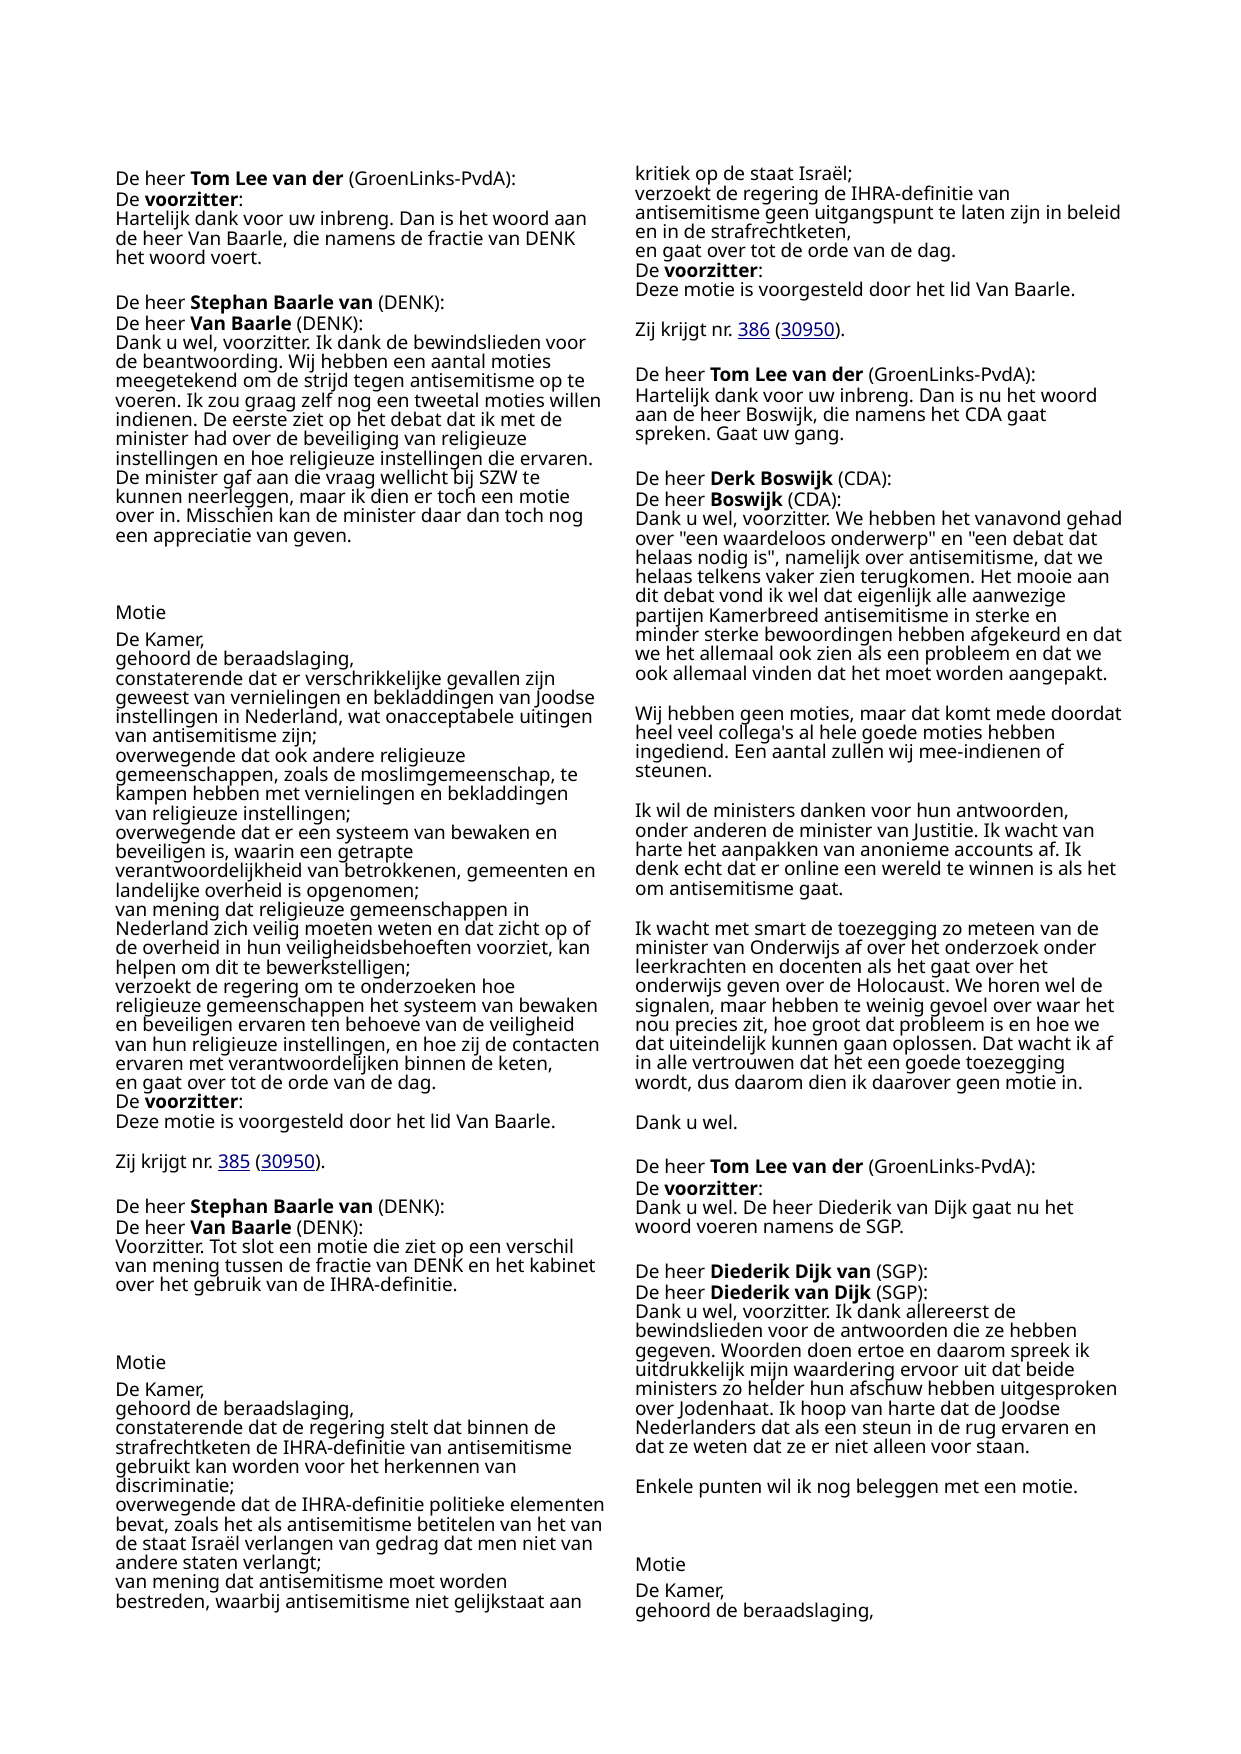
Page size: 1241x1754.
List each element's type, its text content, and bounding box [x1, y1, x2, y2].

text van mening dat religieuze gemeenschappen in Nederland zich veilig moeten weten en dat zicht op of de overheid in hun veiligheidsbehoeften voorziet, kan helpen om dit te bewerkstelligen; [115, 901, 605, 978]
text Zij krijgt nr. 386 (30950). [635, 321, 1125, 340]
text Wij hebben geen moties, maar dat komt mede doordat heel veel collega's al hele goede moties hebben ingediend. Een aantal zullen wij mee-indienen of steunen. [635, 704, 1125, 782]
text De voorzitter: [115, 191, 605, 210]
text De heer Tom Lee van der (GroenLinks-PvdA): [635, 361, 1125, 387]
text Ik wacht met smart de toezegging zo meteen van de minister van Onderwijs af over het onderzoek onder leerkrachten en docenten als het gaat over het onderwijs geven over de Holocaust. We horen wel de signalen, maar hebben te weinig gevoel over waar het nou precies zit, hoe groot dat probleem is en hoe we dat uiteindelijk kunnen gaan oplossen. Dat wacht ik af in alle vertrouwen dat het een goede toezegging wordt, dus daarom dien ik daarover geen motie in. [635, 919, 1125, 1093]
text De heer Derk Boswijk (CDA): [635, 465, 1125, 491]
text overwegende dat er een systeem van bewaken en beveiligen is, waarin een getrapte verantwoordelijkheid van betrokkenen, gemeenten en landelijke overheid is opgenomen; [115, 824, 605, 901]
text verzoekt de regering de IHRA-definitie van antisemitisme geen uitgangspunt te laten zijn in beleid en in de strafrechtketen, [635, 184, 1125, 242]
text Dank u wel, voorzitter. Ik dank allereerst de bewindslieden voor de antwoorden die ze hebben gegeven. Woorden doen ertoe en daarom spreek ik uitdrukkelijk mijn waardering ervoor uit dat beide ministers zo helder hun afschuw hebben uitgesproken over Jodenhaat. Ik hoop van harte dat de Joodse Nederlanders dat als een steun in de rug ervaren en dat ze weten dat ze er niet alleen voor staan. [635, 1303, 1125, 1457]
text gehoord de beraadslaging, [635, 1602, 1125, 1621]
text Motie [115, 599, 605, 625]
text De heer Stephan Baarle van (DENK): [115, 289, 605, 315]
text Dank u wel. De heer Diederik van Dijk gaat nu het woord voeren namens de SGP. [635, 1199, 1125, 1237]
text De voorzitter: [635, 1179, 1125, 1199]
text en gaat over tot de orde van de dag. [115, 1074, 605, 1093]
text De Kamer, [115, 631, 605, 650]
text overwegende dat de IHRA-definitie politieke elementen bevat, zoals het als antisemitisme betitelen van het van de staat Israël verlangen van gedrag dat men niet van andere staten verlangt; [115, 1496, 605, 1573]
text overwegende dat ook andere religieuze gemeenschappen, zoals de moslimgemeenschap, te kampen hebben met vernielingen en bekladdingen van religieuze instellingen; [115, 747, 605, 824]
text De heer Diederik Dijk van (SGP): [635, 1258, 1125, 1284]
text De heer Diederik van Dijk (SGP): [635, 1284, 1125, 1303]
text van mening dat antisemitisme moet worden bestreden, waarbij antisemitisme niet gelijkstaat aan [115, 1573, 605, 1612]
text Ik wil de ministers danken voor hun antwoorden, onder anderen de minister van Justitie. Ik wacht van harte het aanpakken van anonieme accounts af. Ik denk echt dat er online een wereld te winnen is als het om antisemitisme gaat. [635, 802, 1125, 899]
text De heer Van Baarle (DENK): [115, 1219, 605, 1238]
text Motie [115, 1349, 605, 1375]
text Motie [635, 1551, 1125, 1576]
text Enkele punten wil ik nog beleggen met een motie. [635, 1478, 1125, 1497]
text Zij krijgt nr. 385 (30950). [115, 1153, 605, 1172]
text verzoekt de regering om te onderzoeken hoe religieuze gemeenschappen het systeem van bewaken en beveiligen ervaren ten behoeve van de veiligheid van hun religieuze instellingen, en hoe zij de contacten ervaren met verantwoordelijken binnen de keten, [115, 978, 605, 1074]
text Hartelijk dank voor uw inbreng. Dan is het woord aan de heer Van Baarle, die namens de fractie van DENK het woord voert. [115, 210, 605, 268]
text constaterende dat er verschrikkelijke gevallen zijn geweest van vernielingen en bekladdingen van Joodse instellingen in Nederland, wat onacceptabele uitingen van antisemitisme zijn; [115, 669, 605, 747]
text Deze motie is voorgesteld door het lid Van Baarle. [115, 1113, 605, 1132]
text De heer Tom Lee van der (GroenLinks-PvdA): [635, 1154, 1125, 1179]
text De heer Stephan Baarle van (DENK): [115, 1193, 605, 1219]
text De heer Tom Lee van der (GroenLinks-PvdA): [115, 165, 605, 191]
text Hartelijk dank voor uw inbreng. Dan is nu het woord aan de heer Boswijk, die namens het CDA gaat spreken. Gaat uw gang. [635, 387, 1125, 444]
text De heer Van Baarle (DENK): [115, 315, 605, 334]
text De Kamer, [635, 1582, 1125, 1602]
text De voorzitter: [115, 1093, 605, 1113]
text Dank u wel, voorzitter. We hebben het vanavond gehad over "een waardeloos onderwerp" en "een debat dat helaas nodig is", namelijk over antisemitisme, dat we helaas telkens vaker zien terugkomen. Het mooie aan dit debat vond ik wel dat eigenlijk alle aanwezige partijen Kamerbreed antisemitisme in sterke en minder sterke bewoordingen hebben afgekeurd en dat we het allemaal ook zien als een probleem en dat we ook allemaal vinden dat het moet worden aangepakt. [635, 510, 1125, 684]
text kritiek op de staat Israël; [635, 165, 1125, 184]
text Deze motie is voorgesteld door het lid Van Baarle. [635, 281, 1125, 300]
text Voorzitter. Tot slot een motie die ziet op een verschil van mening tussen de fractie van DENK en het kabinet over het gebruik van de IHRA-definitie. [115, 1238, 605, 1296]
text gehoord de beraadslaging, [115, 1400, 605, 1419]
text De voorzitter: [635, 262, 1125, 281]
text Dank u wel, voorzitter. Ik dank de bewindslieden voor de beantwoording. Wij hebben een aantal moties meegetekend om de strijd tegen antisemitisme op te voeren. Ik zou graag zelf nog een tweetal moties willen indienen. De eerste ziet op het debat dat ik met de minister had over de beveiliging van religieuze instellingen en hoe religieuze instellingen die ervaren. De minister gaf aan die vraag wellicht bij SZW te kunnen neerleggen, maar ik dien er toch een motie over in. Misschien kan de minister daar dan toch nog een appreciatie van geven. [115, 334, 605, 546]
text De Kamer, [115, 1381, 605, 1400]
text en gaat over tot de orde van de dag. [635, 242, 1125, 262]
text De heer Boswijk (CDA): [635, 491, 1125, 510]
text Dank u wel. [635, 1114, 1125, 1133]
text constaterende dat de regering stelt dat binnen de strafrechtketen de IHRA-definitie van antisemitisme gebruikt kan worden voor het herkennen van discriminatie; [115, 1419, 605, 1496]
text gehoord de beraadslaging, [115, 650, 605, 669]
